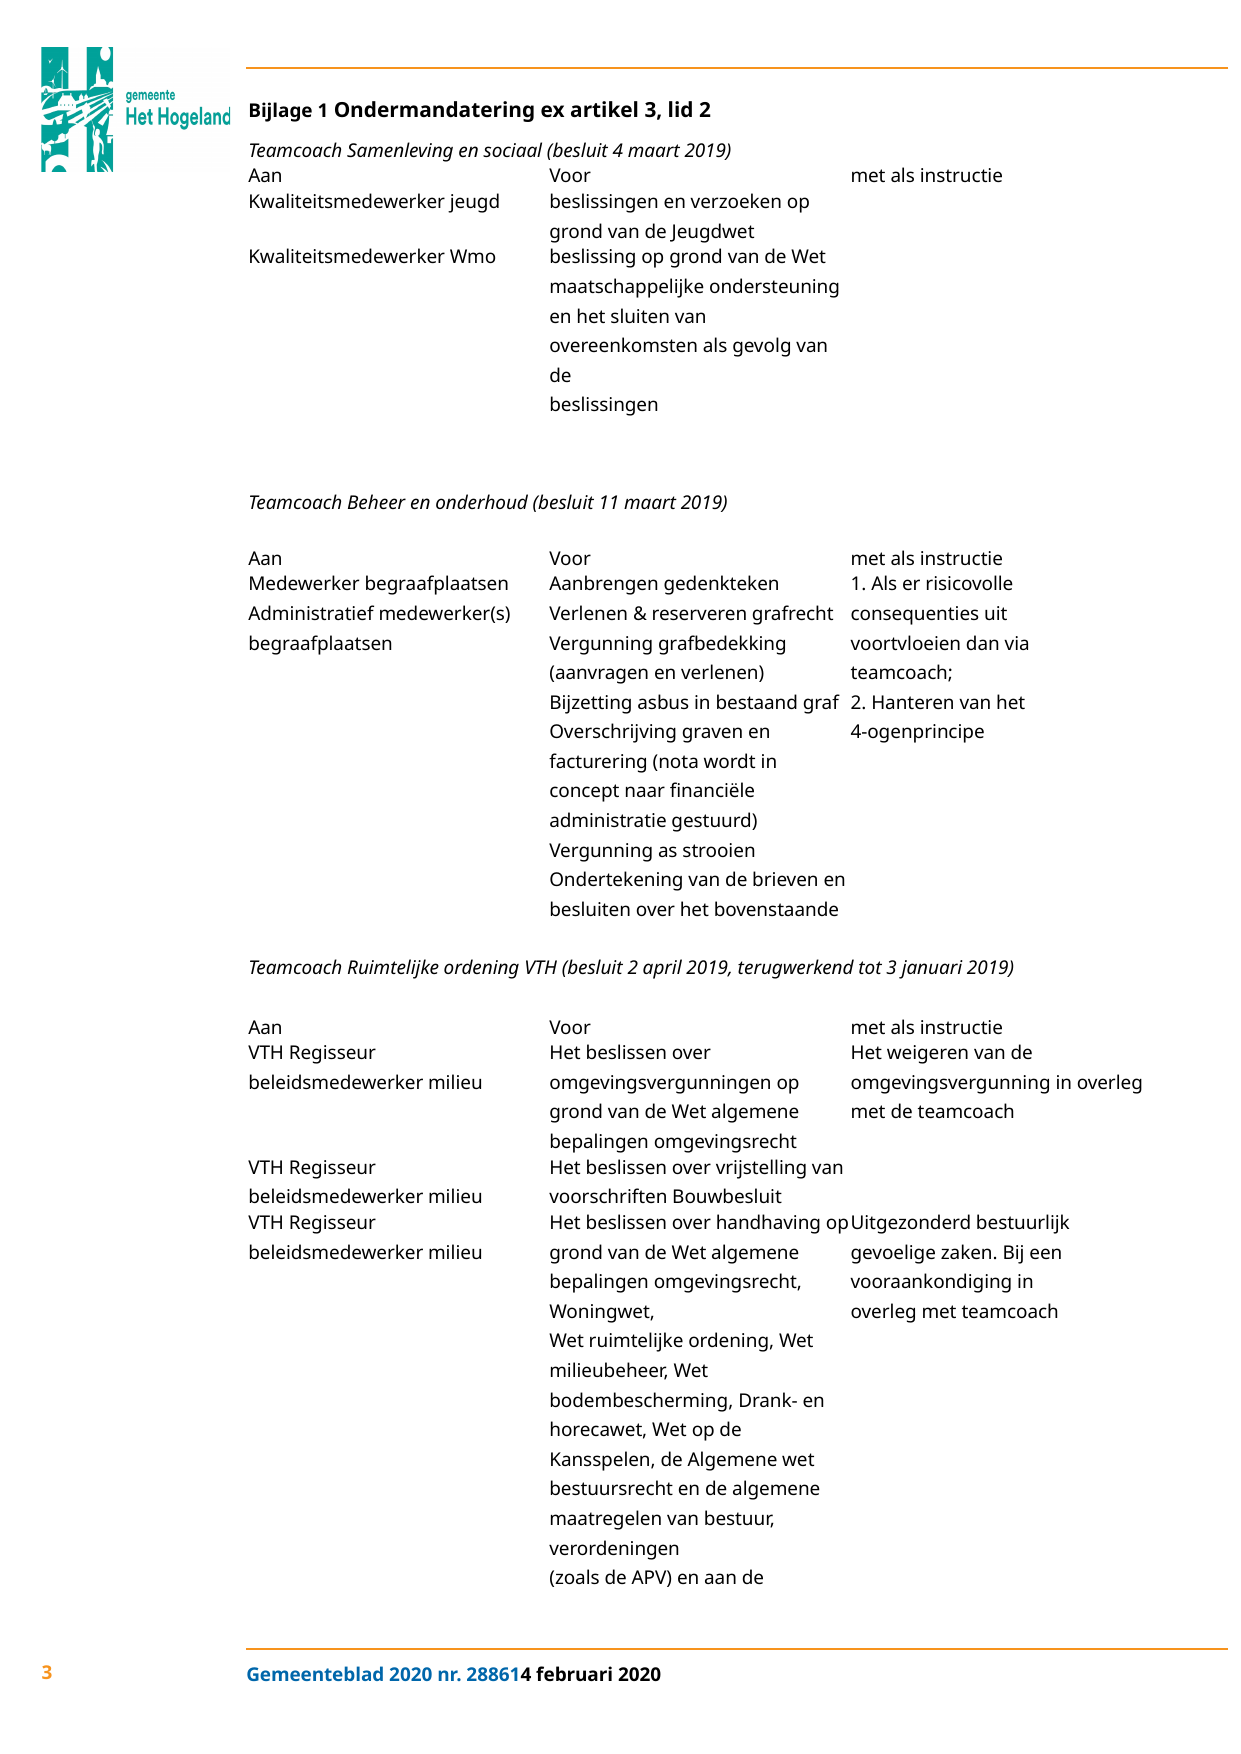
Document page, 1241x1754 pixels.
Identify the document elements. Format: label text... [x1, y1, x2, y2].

table_cell [850, 1154, 1152, 1209]
table_cell [850, 418, 1152, 443]
table_cell VTH Regisseur beleidsmedewerker milieu [248, 1040, 549, 1154]
text Teamcoach Samenleving en sociaal (besluit 4 maart 2019) [248, 137, 1152, 163]
table_cell Kwaliteitsmedewerker jeugd [248, 189, 549, 244]
picture [41, 47, 231, 172]
text Teamcoach Ruimtelijke ordening VTH (besluit 2 april 2019, terugwerkend tot 3 januari 2019) [248, 954, 1152, 980]
table_header Voor [549, 545, 850, 571]
table_cell [850, 244, 1152, 417]
table_cell beslissingen en verzoeken op grond van de Jeugdwet [549, 189, 850, 244]
table_header Aan [248, 1014, 549, 1039]
table_cell 1. Als er risicovolle consequenties uit voortvloeien dan via teamcoach; 2. Hanteren van het 4-ogenprincipe [850, 571, 1152, 922]
table_cell VTH Regisseur beleidsmedewerker milieu [248, 1154, 549, 1209]
table_cell beslissing op grond van de Wet maatschappelijke ondersteuning en het sluiten van overeenkomsten als gevolg van de beslissingen [549, 244, 850, 417]
text Teamcoach Beheer en onderhoud (besluit 11 maart 2019) [248, 489, 1152, 515]
table_cell Aanbrengen gedenkteken Verlenen & reserveren grafrecht Vergunning grafbedekking (aanvragen en verlenen) Bijzetting asbus in bestaand graf Overschrijving graven en facturering (nota wordt in concept naar financiële administratie gestuurd) Vergunning as strooien Ondertekening van de brieven en besluiten over het bovenstaande [549, 571, 850, 922]
table_header Voor [549, 1014, 850, 1039]
table_cell Kwaliteitsmedewerker Wmo [248, 244, 549, 417]
table_cell Het weigeren van de omgevingsvergunning in overleg met de teamcoach [850, 1040, 1152, 1154]
text Bijlage 1 Ondermandatering ex artikel 3, lid 2 [248, 95, 1152, 123]
table_cell [248, 418, 549, 443]
table_cell Uitgezonderd bestuurlijk gevoelige zaken. Bij een vooraankondiging in overleg met teamcoach [850, 1209, 1152, 1590]
table_cell [549, 418, 850, 443]
table_cell Het beslissen over omgevingsvergunningen op grond van de Wet algemene bepalingen omgevingsrecht [549, 1040, 850, 1154]
table_header Aan [248, 163, 549, 188]
table_header met als instructie [850, 163, 1152, 188]
table_cell [850, 189, 1152, 244]
table_cell Het beslissen over handhaving op grond van de Wet algemene bepalingen omgevingsrecht, Woningwet, Wet ruimtelijke ordening, Wet milieubeheer, Wet bodembescherming, Drank- en horecawet, Wet op de Kansspelen, de Algemene wet bestuursrecht en de algemene maatregelen van bestuur, verordeningen (zoals de APV) en aan de [549, 1209, 850, 1590]
table_cell Het beslissen over vrijstelling van voorschriften Bouwbesluit [549, 1154, 850, 1209]
table_header met als instructie [850, 545, 1152, 571]
table_cell Medewerker begraafplaatsen Administratief medewerker(s) begraafplaatsen [248, 571, 549, 922]
table_header Aan [248, 545, 549, 571]
table_header met als instructie [850, 1014, 1152, 1039]
table_header Voor [549, 163, 850, 188]
table_cell VTH Regisseur beleidsmedewerker milieu [248, 1209, 549, 1590]
